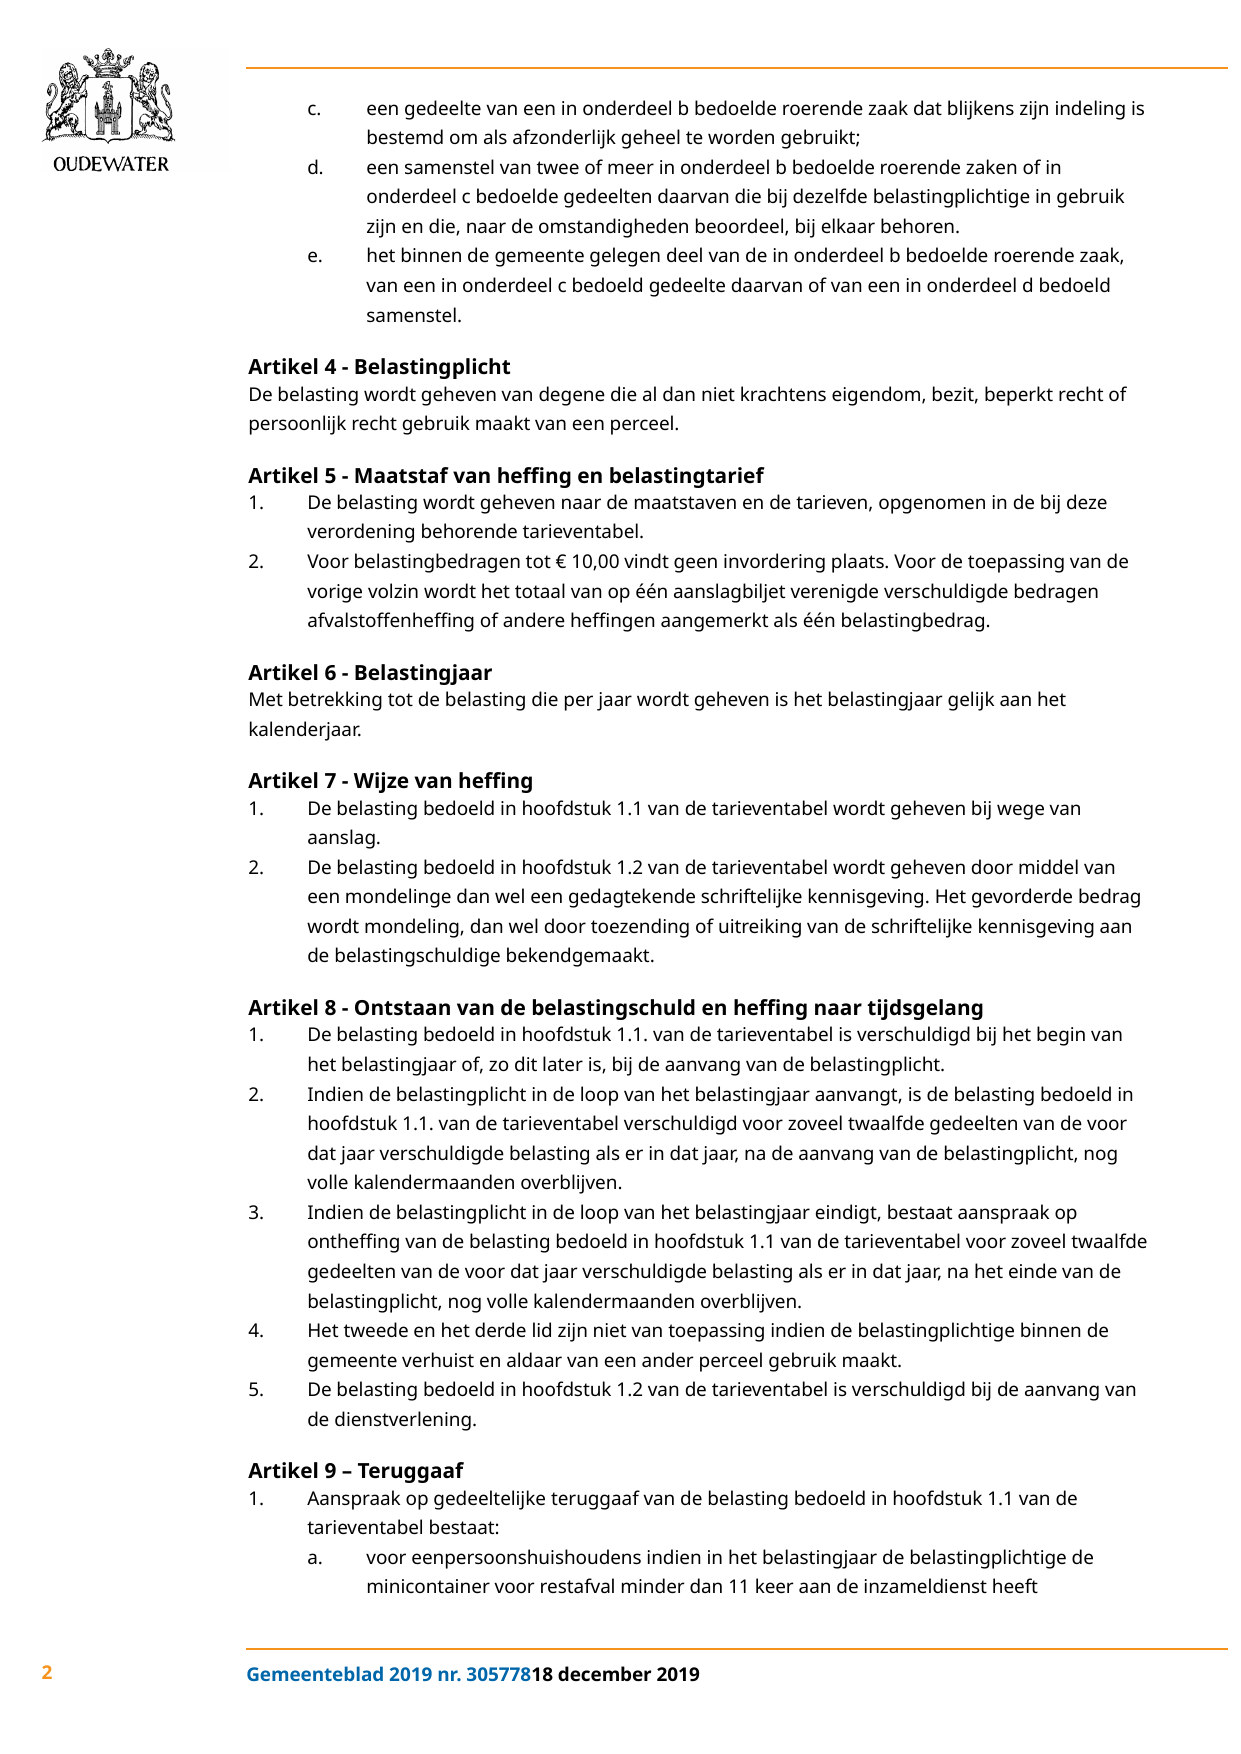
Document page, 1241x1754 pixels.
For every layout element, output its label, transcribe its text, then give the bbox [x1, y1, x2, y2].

text Artikel 5 - Maatstaf van heffing en belastingtarief [248, 461, 1152, 489]
list Het tweede en het derde lid zijn niet van toepassing indien de belastingplichtige binnen de gemeente verhuist en aldaar van een ander perceel gebruik maakt. [248, 1317, 1152, 1373]
text Met betrekking tot de belasting die per jaar wordt geheven is het belastingjaar gelijk aan het kalenderjaar. [248, 686, 1152, 742]
list De belasting bedoeld in hoofdstuk 1.1. van de tarieventabel is verschuldigd bij het begin van het belastingjaar of, zo dit later is, bij de aanvang van de belastingplicht. [248, 1022, 1152, 1077]
text Artikel 7 - Wijze van heffing [248, 766, 1152, 795]
text Artikel 6 - Belastingjaar [248, 658, 1152, 686]
list een gedeelte van een in onderdeel b bedoelde roerende zaak dat blijkens zijn indeling is bestemd om als afzonderlijk geheel te worden gebruikt; [307, 95, 1152, 150]
list voor eenpersoonshuishoudens indien in het belastingjaar de belastingplichtige de minicontainer voor restafval minder dan 11 keer aan de inzameldienst heeft [307, 1544, 1152, 1599]
list een samenstel van twee of meer in onderdeel b bedoelde roerende zaken of in onderdeel c bedoelde gedeelten daarvan die bij dezelfde belastingplichtige in gebruik zijn en die, naar de omstandigheden beoordeel, bij elkaar behoren. [307, 154, 1152, 239]
list De belasting wordt geheven naar de maatstaven en de tarieven, opgenomen in de bij deze verordening behorende tarieventabel. [248, 489, 1152, 544]
text Artikel 4 - Belastingplicht [248, 352, 1152, 381]
list De belasting bedoeld in hoofdstuk 1.2 van de tarieventabel wordt geheven door middel van een mondelinge dan wel een gedagtekende schriftelijke kennisgeving. Het gevorderde bedrag wordt mondeling, dan wel door toezending of uitreiking van de schriftelijke kennisgeving aan de belastingschuldige bekendgemaakt. [248, 854, 1152, 968]
list Aanspraak op gedeeltelijke teruggaaf van de belasting bedoeld in hoofdstuk 1.1 van de tarieventabel bestaat: [248, 1485, 1152, 1540]
list Voor belastingbedragen tot € 10,00 vindt geen invordering plaats. Voor de toepassing van de vorige volzin wordt het totaal van op één aanslagbiljet verenigde verschuldigde bedragen afvalstoffenheffing of andere heffingen aangemerkt als één belastingbedrag. [248, 548, 1152, 633]
list De belasting bedoeld in hoofdstuk 1.1 van de tarieventabel wordt geheven bij wege van aanslag. [248, 795, 1152, 850]
list De belasting bedoeld in hoofdstuk 1.2 van de tarieventabel is verschuldigd bij de aanvang van de dienstverlening. [248, 1377, 1152, 1432]
text De belasting wordt geheven van degene die al dan niet krachtens eigendom, bezit, beperkt recht of persoonlijk recht gebruik maakt van een perceel. [248, 381, 1152, 436]
text Artikel 8 - Ontstaan van de belastingschuld en heffing naar tijdsgelang [248, 993, 1152, 1022]
list Indien de belastingplicht in de loop van het belastingjaar aanvangt, is de belasting bedoeld in hoofdstuk 1.1. van de tarieventabel verschuldigd voor zoveel twaalfde gedeelten van de voor dat jaar verschuldigde belasting als er in dat jaar, na de aanvang van de belastingplicht, nog volle kalendermaanden overblijven. [248, 1081, 1152, 1195]
picture [41, 47, 231, 172]
list het binnen de gemeente gelegen deel van de in onderdeel b bedoelde roerende zaak, van een in onderdeel c bedoeld gedeelte daarvan of van een in onderdeel d bedoeld samenstel. [307, 243, 1152, 328]
list Indien de belastingplicht in de loop van het belastingjaar eindigt, bestaat aanspraak op ontheffing van de belasting bedoeld in hoofdstuk 1.1 van de tarieventabel voor zoveel twaalfde gedeelten van de voor dat jaar verschuldigde belasting als er in dat jaar, na het einde van de belastingplicht, nog volle kalendermaanden overblijven. [248, 1199, 1152, 1313]
text Artikel 9 – Teruggaaf [248, 1457, 1152, 1485]
